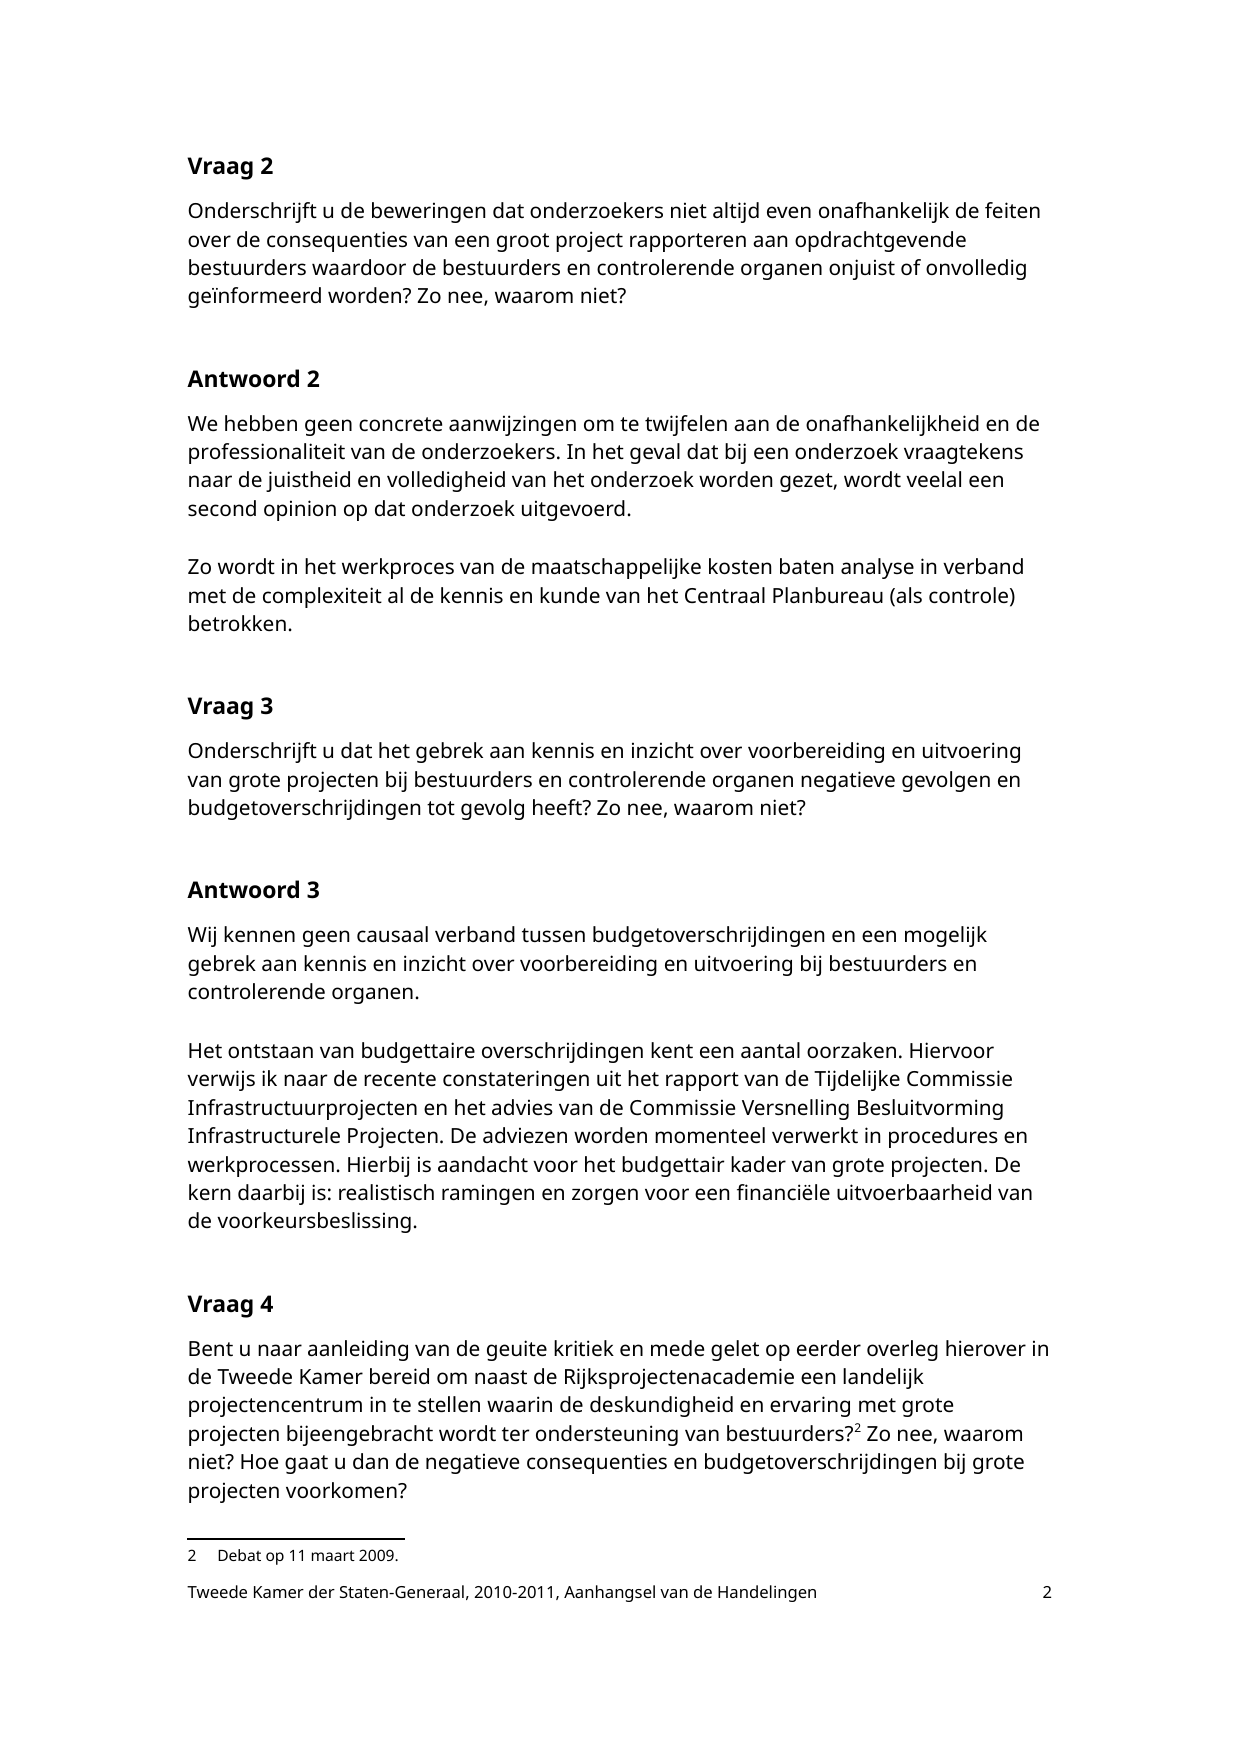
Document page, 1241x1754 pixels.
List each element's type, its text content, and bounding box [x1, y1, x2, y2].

text Onderschrijft u de beweringen dat onderzoekers niet altijd even onafhankelijk de feiten over de consequenties van een groot project rapporteren aan opdrachtgevende bestuurders waardoor de bestuurders en controlerende organen onjuist of onvolledig geïnformeerd worden? Zo nee, waarom niet? [187, 196, 1053, 310]
subtitle Antwoord 2 [187, 362, 1053, 394]
subtitle Vraag 2 [187, 150, 1053, 181]
subtitle Antwoord 3 [187, 874, 1053, 906]
text Debat op 11 maart 2009. [187, 1538, 1053, 1566]
subtitle Vraag 4 [187, 1287, 1053, 1319]
text Bent u naar aanleiding van de geuite kritiek en mede gelet op eerder overleg hierover in de Tweede Kamer bereid om naast de Rijksprojectenacademie een landelijk projectencentrum in te stellen waarin de deskundigheid en ervaring met grote projecten bijeengebracht wordt ter ondersteuning van bestuurders? Zo nee, waarom niet? Hoe gaat u dan de negatieve consequenties en budgetoverschrijdingen bij grote projecten voorkomen? [187, 1334, 1053, 1504]
text Zo wordt in het werkproces van de maatschappelijke kosten baten analyse in verband met de complexiteit al de kennis en kunde van het Centraal Planbureau (als controle) betrokken. [187, 552, 1053, 638]
subtitle Vraag 3 [187, 690, 1053, 722]
text Onderschrijft u dat het gebrek aan kennis en inzicht over voorbereiding en uitvoering van grote projecten bij bestuurders en controlerende organen negatieve gevolgen en budgetoverschrijdingen tot gevolg heeft? Zo nee, waarom niet? [187, 737, 1053, 822]
text Het ontstaan van budgettaire overschrijdingen kent een aantal oorzaken. Hiervoor verwijs ik naar de recente constateringen uit het rapport van de Tijdelijke Commissie Infrastructuurprojecten en het advies van de Commissie Versnelling Besluitvorming Infrastructurele Projecten. De adviezen worden momenteel verwerkt in procedures en werkprocessen. Hierbij is aandacht voor het budgettair kader van grote projecten. De kern daarbij is: realistisch ramingen en zorgen voor een financiële uitvoerbaarheid van de voorkeursbeslissing. [187, 1036, 1053, 1235]
text Wij kennen geen causaal verband tussen budgetoverschrijdingen en een mogelijk gebrek aan kennis en inzicht over voorbereiding en uitvoering bij bestuurders en controlerende organen. [187, 921, 1053, 1006]
text We hebben geen concrete aanwijzingen om te twijfelen aan de onafhankelijkheid en de professionaliteit van de onderzoekers. In het geval dat bij een onderzoek vraagtekens naar de juistheid en volledigheid van het onderzoek worden gezet, wordt veelal een second opinion op dat onderzoek uitgevoerd. [187, 409, 1053, 522]
